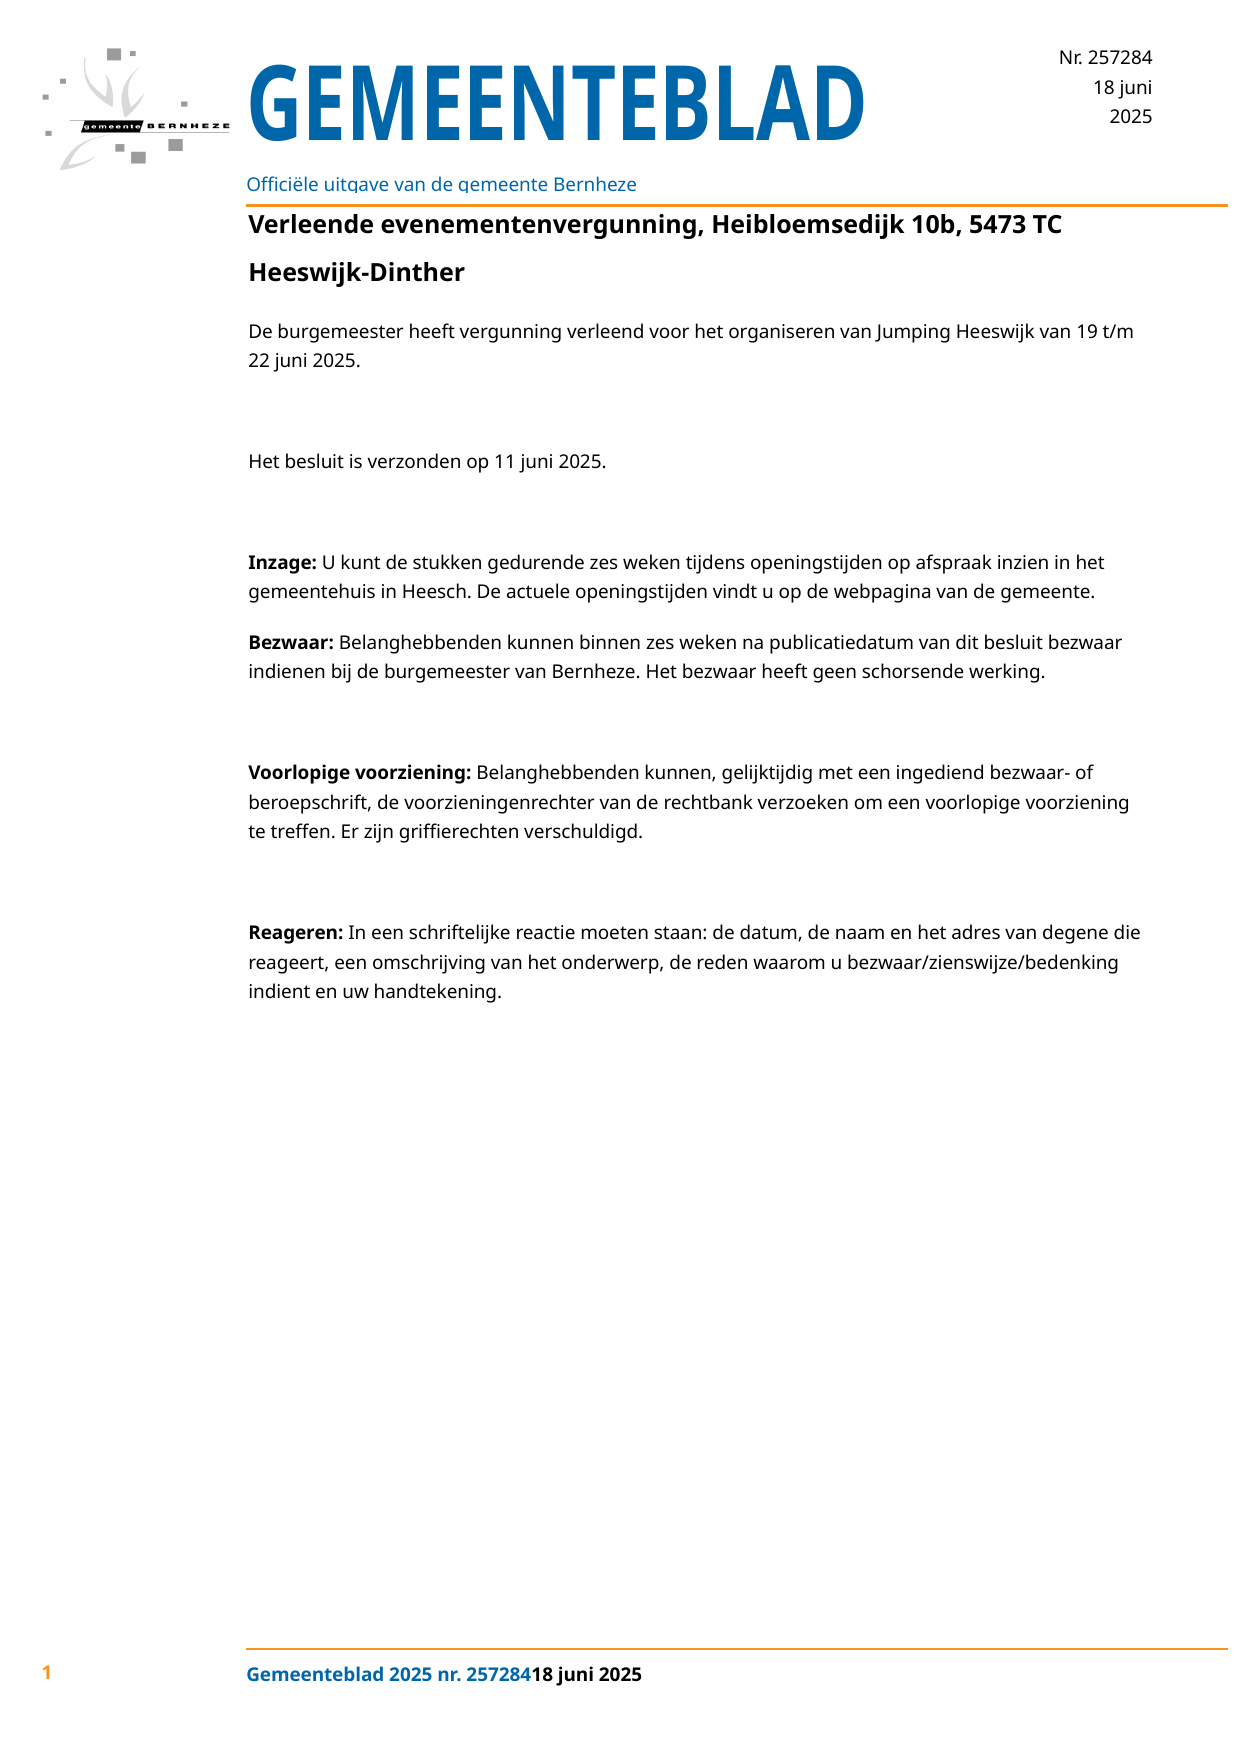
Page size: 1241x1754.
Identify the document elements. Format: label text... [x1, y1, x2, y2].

text Reageren: In een schriftelijke reactie moeten staan: de datum, de naam en het adres van degene die reageert, een omschrijving van het onderwerp, de reden waarom u bezwaar/zienswijze/bedenking indient en uw handtekening. [248, 919, 1152, 1004]
text Verleende evenementenvergunning, Heibloemsedijk 10b, 5473 TC Heeswijk-Dinther [248, 207, 1152, 288]
text Voorlopige voorziening: Belanghebbenden kunnen, gelijktijdig met een ingediend bezwaar- of beroepschrift, de voorzieningenrechter van de rechtbank verzoeken om een voorlopige voorziening te treffen. Er zijn griffierechten verschuldigd. [248, 759, 1152, 844]
text De burgemeester heeft vergunning verleend voor het organiseren van Jumping Heeswijk van 19 t/m 22 juni 2025. [248, 318, 1152, 373]
picture [41, 47, 231, 172]
text Het besluit is verzonden op 11 juni 2025. [248, 448, 1152, 474]
text Bezwaar: Belanghebbenden kunnen binnen zes weken na publicatiedatum van dit besluit bezwaar indienen bij de burgemeester van Bernheze. Het bezwaar heeft geen schorsende werking. [248, 629, 1152, 684]
text Inzage: U kunt de stukken gedurende zes weken tijdens openingstijden op afspraak inzien in het gemeentehuis in Heesch. De actuele openingstijden vindt u op de webpagina van de gemeente. [248, 549, 1152, 604]
